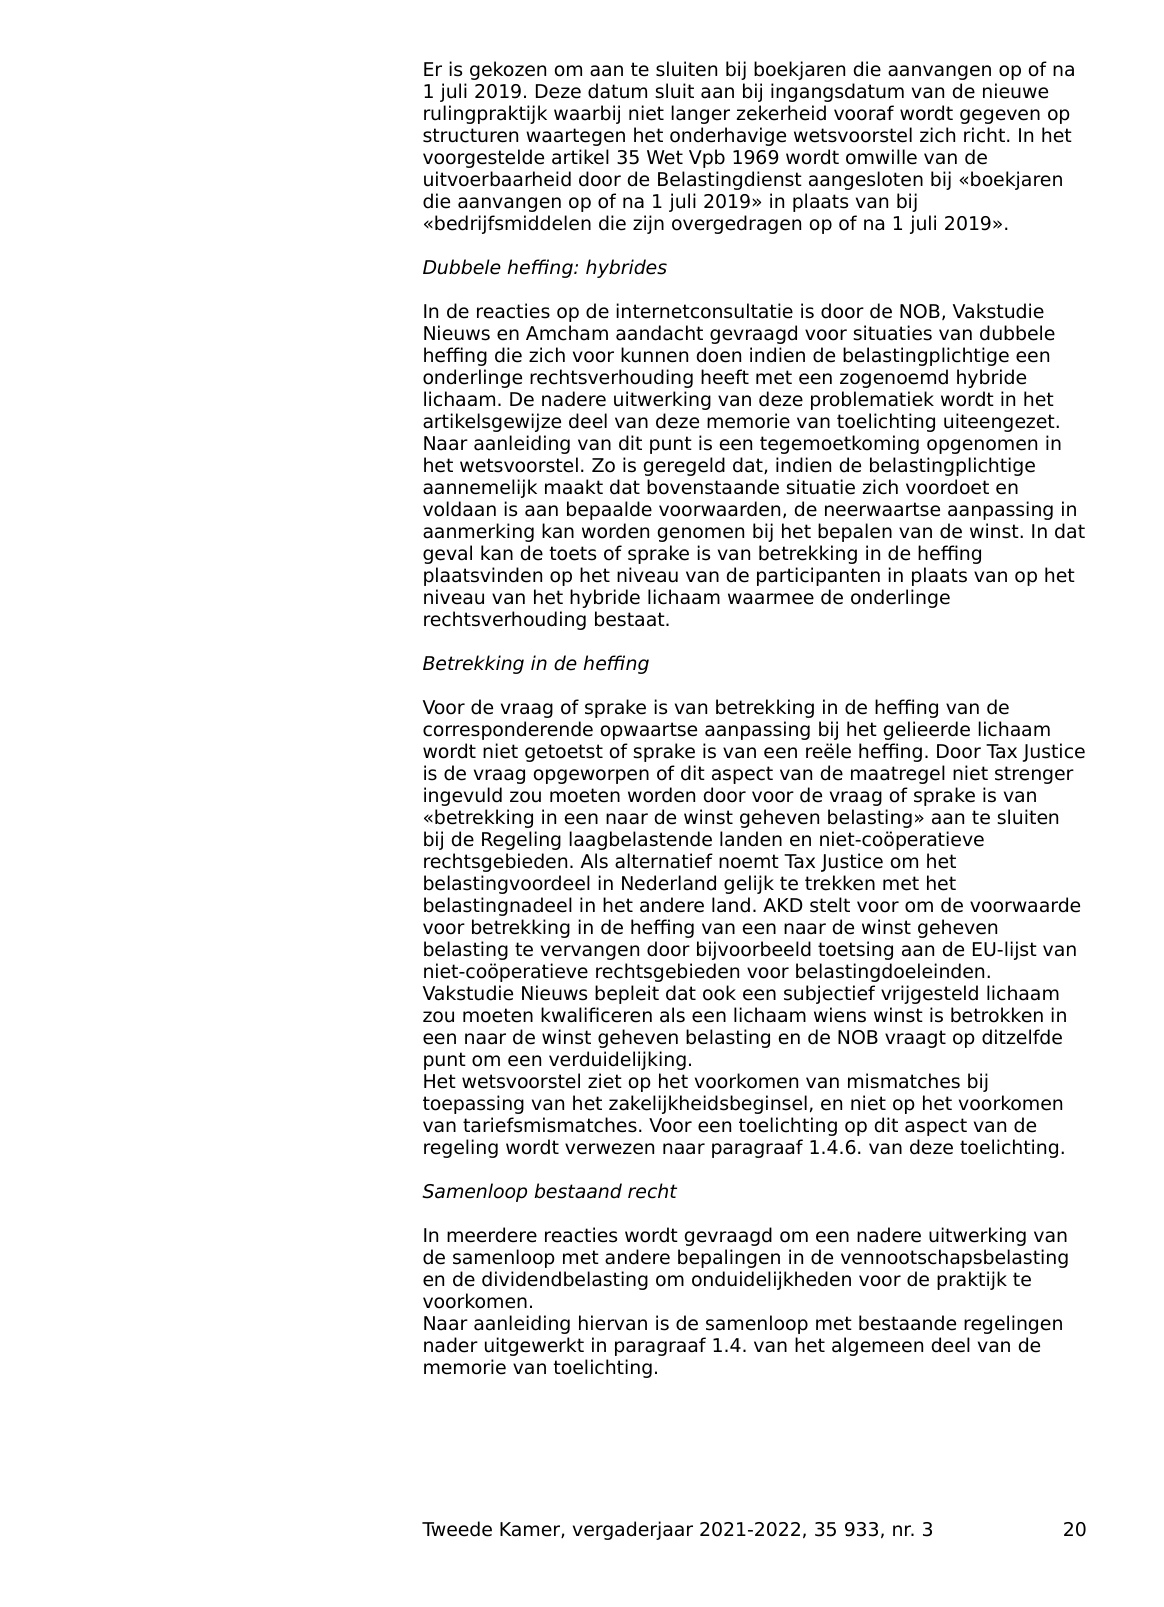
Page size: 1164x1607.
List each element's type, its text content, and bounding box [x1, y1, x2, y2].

subtitle Dubbele heffing: hybrides [422, 257, 1087, 279]
text Voor de vraag of sprake is van betrekking in de heffing van de corresponderende opwaartse aanpassing bij het gelieerde lichaam wordt niet getoetst of sprake is van een reële heffing. Door Tax Justice is de vraag opgeworpen of dit aspect van de maatregel niet strenger ingevuld zou moeten worden door voor de vraag of sprake is van «betrekking in een naar de winst geheven belasting» aan te sluiten bij de Regeling laagbelastende landen en niet-coöperatieve rechtsgebieden. Als alternatief noemt Tax Justice om het belastingvoordeel in Nederland gelijk te trekken met het belastingnadeel in het andere land. AKD stelt voor om de voorwaarde voor betrekking in de heffing van een naar de winst geheven belasting te vervangen door bijvoorbeeld toetsing aan de EU-lijst van niet-coöperatieve rechtsgebieden voor belastingdoeleinden. Vakstudie Nieuws bepleit dat ook een subjectief vrijgesteld lichaam zou moeten kwalificeren als een lichaam wiens winst is betrokken in een naar de winst geheven belasting en de NOB vraagt op ditzelfde punt om een verduidelijking. [422, 697, 1087, 1071]
text Het wetsvoorstel ziet op het voorkomen van mismatches bij toepassing van het zakelijkheidsbeginsel, en niet op het voorkomen van tariefsmismatches. Voor een toelichting op dit aspect van de regeling wordt verwezen naar paragraaf 1.4.6. van deze toelichting. [422, 1071, 1087, 1159]
subtitle Betrekking in de heffing [422, 653, 1087, 675]
text In de reacties op de internetconsultatie is door de NOB, Vakstudie Nieuws en Amcham aandacht gevraagd voor situaties van dubbele heffing die zich voor kunnen doen indien de belastingplichtige een onderlinge rechtsverhouding heeft met een zogenoemd hybride lichaam. De nadere uitwerking van deze problematiek wordt in het artikelsgewijze deel van deze memorie van toelichting uiteengezet. [422, 301, 1087, 433]
text Naar aanleiding hiervan is de samenloop met bestaande regelingen nader uitgewerkt in paragraaf 1.4. van het algemeen deel van de memorie van toelichting. [422, 1313, 1087, 1379]
text Naar aanleiding van dit punt is een tegemoetkoming opgenomen in het wetsvoorstel. Zo is geregeld dat, indien de belastingplichtige aannemelijk maakt dat bovenstaande situatie zich voordoet en voldaan is aan bepaalde voorwaarden, de neerwaartse aanpassing in aanmerking kan worden genomen bij het bepalen van de winst. In dat geval kan de toets of sprake is van betrekking in de heffing plaatsvinden op het niveau van de participanten in plaats van op het niveau van het hybride lichaam waarmee de onderlinge rechtsverhouding bestaat. [422, 433, 1087, 631]
text In meerdere reacties wordt gevraagd om een nadere uitwerking van de samenloop met andere bepalingen in de vennootschapsbelasting en de dividendbelasting om onduidelijkheden voor de praktijk te voorkomen. [422, 1225, 1087, 1313]
subtitle Samenloop bestaand recht [422, 1181, 1087, 1203]
text Er is gekozen om aan te sluiten bij boekjaren die aanvangen op of na 1 juli 2019. Deze datum sluit aan bij ingangsdatum van de nieuwe rulingpraktijk waarbij niet langer zekerheid vooraf wordt gegeven op structuren waartegen het onderhavige wetsvoorstel zich richt. In het voorgestelde artikel 35 Wet Vpb 1969 wordt omwille van de uitvoerbaarheid door de Belastingdienst aangesloten bij «boekjaren die aanvangen op of na 1 juli 2019» in plaats van bij «bedrijfsmiddelen die zijn overgedragen op of na 1 juli 2019». [422, 59, 1087, 235]
